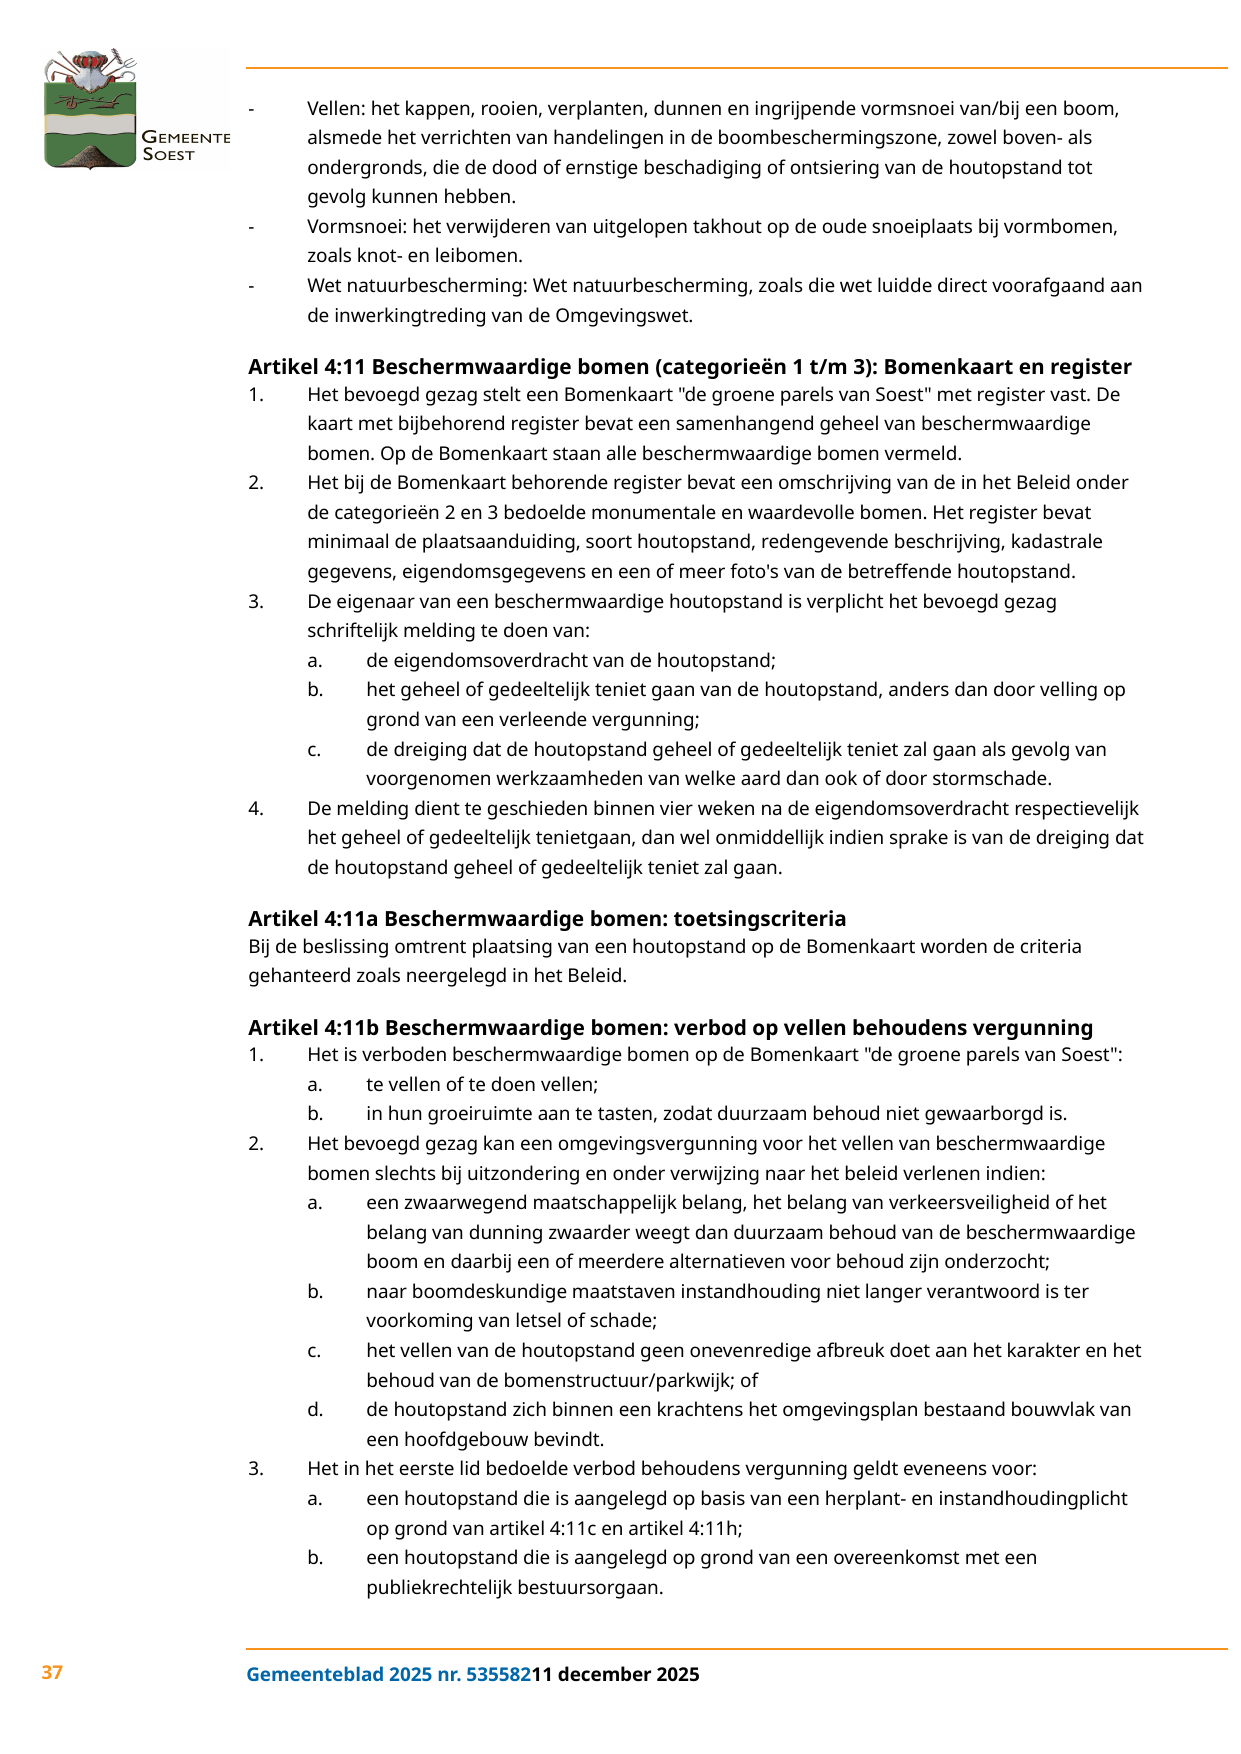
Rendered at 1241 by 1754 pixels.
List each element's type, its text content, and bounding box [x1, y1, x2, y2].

list het geheel of gedeeltelijk teniet gaan van de houtopstand, anders dan door velling op grond van een verleende vergunning; [307, 677, 1152, 732]
text Artikel 4:11a Beschermwaardige bomen: toetsingscriteria [248, 904, 1152, 933]
list naar boomdeskundige maatstaven instandhouding niet langer verantwoord is ter voorkoming van letsel of schade; [307, 1278, 1152, 1333]
picture [41, 47, 231, 172]
list Vormsnoei: het verwijderen van uitgelopen takhout op de oude snoeiplaats bij vormbomen, zoals knot- en leibomen. [248, 213, 1152, 268]
list Het bevoegd gezag stelt een Bomenkaart "de groene parels van Soest" met register vast. De kaart met bijbehorend register bevat een samenhangend geheel van beschermwaardige bomen. Op de Bomenkaart staan alle beschermwaardige bomen vermeld. [248, 381, 1152, 466]
list Wet natuurbescherming: Wet natuurbescherming, zoals die wet luidde direct voorafgaand aan de inwerkingtreding van de Omgevingswet. [248, 272, 1152, 328]
list de houtopstand zich binnen een krachtens het omgevingsplan bestaand bouwvlak van een hoofdgebouw bevindt. [307, 1396, 1152, 1452]
text Artikel 4:11 Beschermwaardige bomen (categorieën 1 t/m 3): Bomenkaart en register [248, 352, 1152, 381]
list een zwaarwegend maatschappelijk belang, het belang van verkeersveiligheid of het belang van dunning zwaarder weegt dan duurzaam behoud van de beschermwaardige boom en daarbij een of meerdere alternatieven voor behoud zijn onderzocht; [307, 1189, 1152, 1274]
list de dreiging dat de houtopstand geheel of gedeeltelijk teniet zal gaan als gevolg van voorgenomen werkzaamheden van welke aard dan ook of door stormschade. [307, 736, 1152, 791]
list Het is verboden beschermwaardige bomen op de Bomenkaart "de groene parels van Soest": [248, 1041, 1152, 1067]
list De eigenaar van een beschermwaardige houtopstand is verplicht het bevoegd gezag schriftelijk melding te doen van: [248, 588, 1152, 643]
list een houtopstand die is aangelegd op basis van een herplant- en instandhoudingplicht op grond van artikel 4:11c en artikel 4:11h; [307, 1485, 1152, 1540]
list een houtopstand die is aangelegd op grond van een overeenkomst met een publiekrechtelijk bestuursorgaan. [307, 1544, 1152, 1599]
list het vellen van de houtopstand geen onevenredige afbreuk doet aan het karakter en het behoud van de bomenstructuur/parkwijk; of [307, 1337, 1152, 1392]
list in hun groeiruimte aan te tasten, zodat duurzaam behoud niet gewaarborgd is. [307, 1101, 1152, 1126]
text Bij de beslissing omtrent plaatsing van een houtopstand op de Bomenkaart worden de criteria gehanteerd zoals neergelegd in het Beleid. [248, 933, 1152, 988]
list Het in het eerste lid bedoelde verbod behoudens vergunning geldt eveneens voor: [248, 1456, 1152, 1481]
list Het bevoegd gezag kan een omgevingsvergunning voor het vellen van beschermwaardige bomen slechts bij uitzondering en onder verwijzing naar het beleid verlenen indien: [248, 1130, 1152, 1185]
list de eigendomsoverdracht van de houtopstand; [307, 647, 1152, 673]
list De melding dient te geschieden binnen vier weken na de eigendomsoverdracht respectievelijk het geheel of gedeeltelijk tenietgaan, dan wel onmiddellijk indien sprake is van de dreiging dat de houtopstand geheel of gedeeltelijk teniet zal gaan. [248, 795, 1152, 880]
list Vellen: het kappen, rooien, verplanten, dunnen en ingrijpende vormsnoei van/bij een boom, alsmede het verrichten van handelingen in de boombeschermingszone, zowel boven- als ondergronds, die de dood of ernstige beschadiging of ontsiering van de houtopstand tot gevolg kunnen hebben. [248, 95, 1152, 209]
list te vellen of te doen vellen; [307, 1071, 1152, 1097]
text Artikel 4:11b Beschermwaardige bomen: verbod op vellen behoudens vergunning [248, 1013, 1152, 1041]
list Het bij de Bomenkaart behorende register bevat een omschrijving van de in het Beleid onder de categorieën 2 en 3 bedoelde monumentale en waardevolle bomen. Het register bevat minimaal de plaatsaanduiding, soort houtopstand, redengevende beschrijving, kadastrale gegevens, eigendomsgegevens en een of meer foto's van de betreffende houtopstand. [248, 469, 1152, 584]
